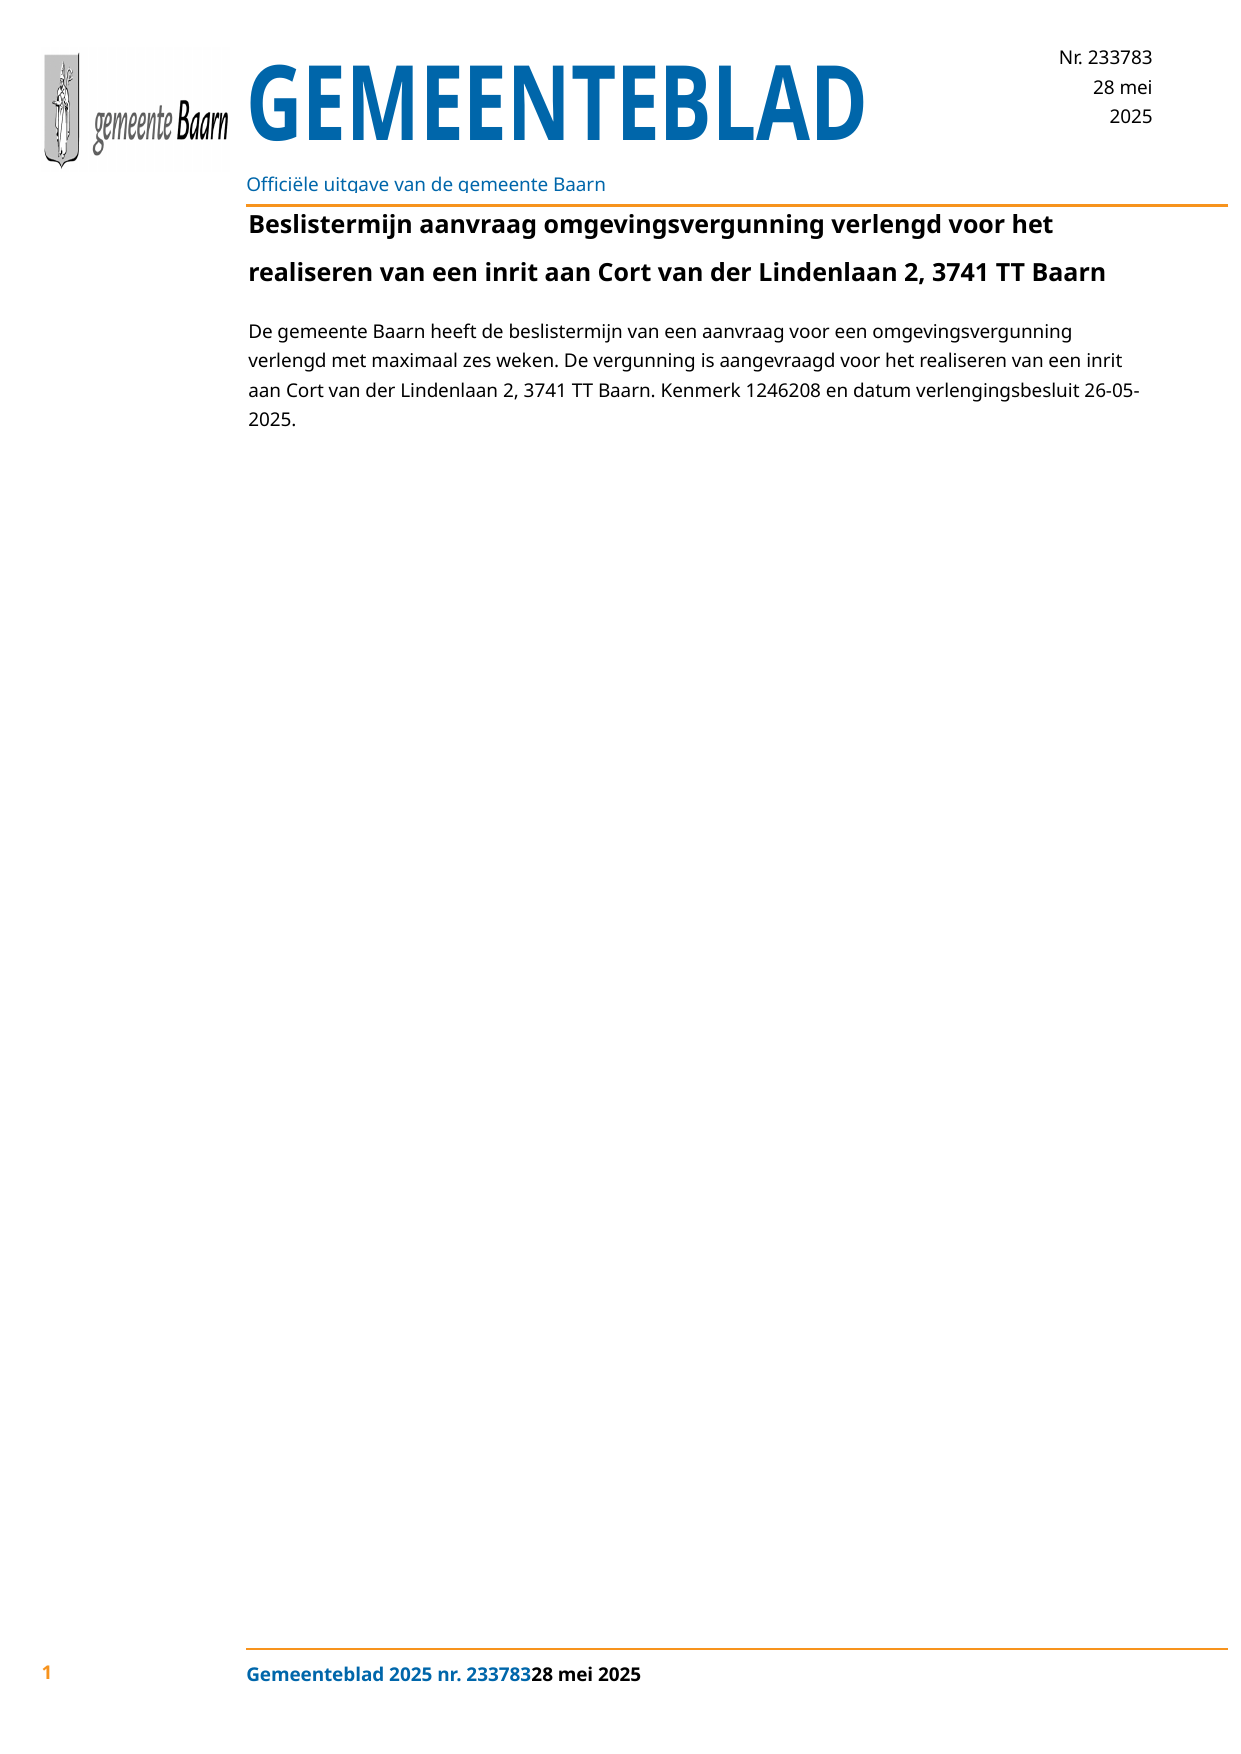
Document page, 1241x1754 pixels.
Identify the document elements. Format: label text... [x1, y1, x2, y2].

text Beslistermijn aanvraag omgevingsvergunning verlengd voor het realiseren van een inrit aan Cort van der Lindenlaan 2, 3741 TT Baarn [248, 207, 1152, 288]
picture [41, 47, 231, 172]
text De gemeente Baarn heeft de beslistermijn van een aanvraag voor een omgevingsvergunning verlengd met maximaal zes weken. De vergunning is aangevraagd voor het realiseren van een inrit aan Cort van der Lindenlaan 2, 3741 TT Baarn. Kenmerk 1246208 en datum verlengingsbesluit 26-05-2025. [248, 318, 1152, 432]
